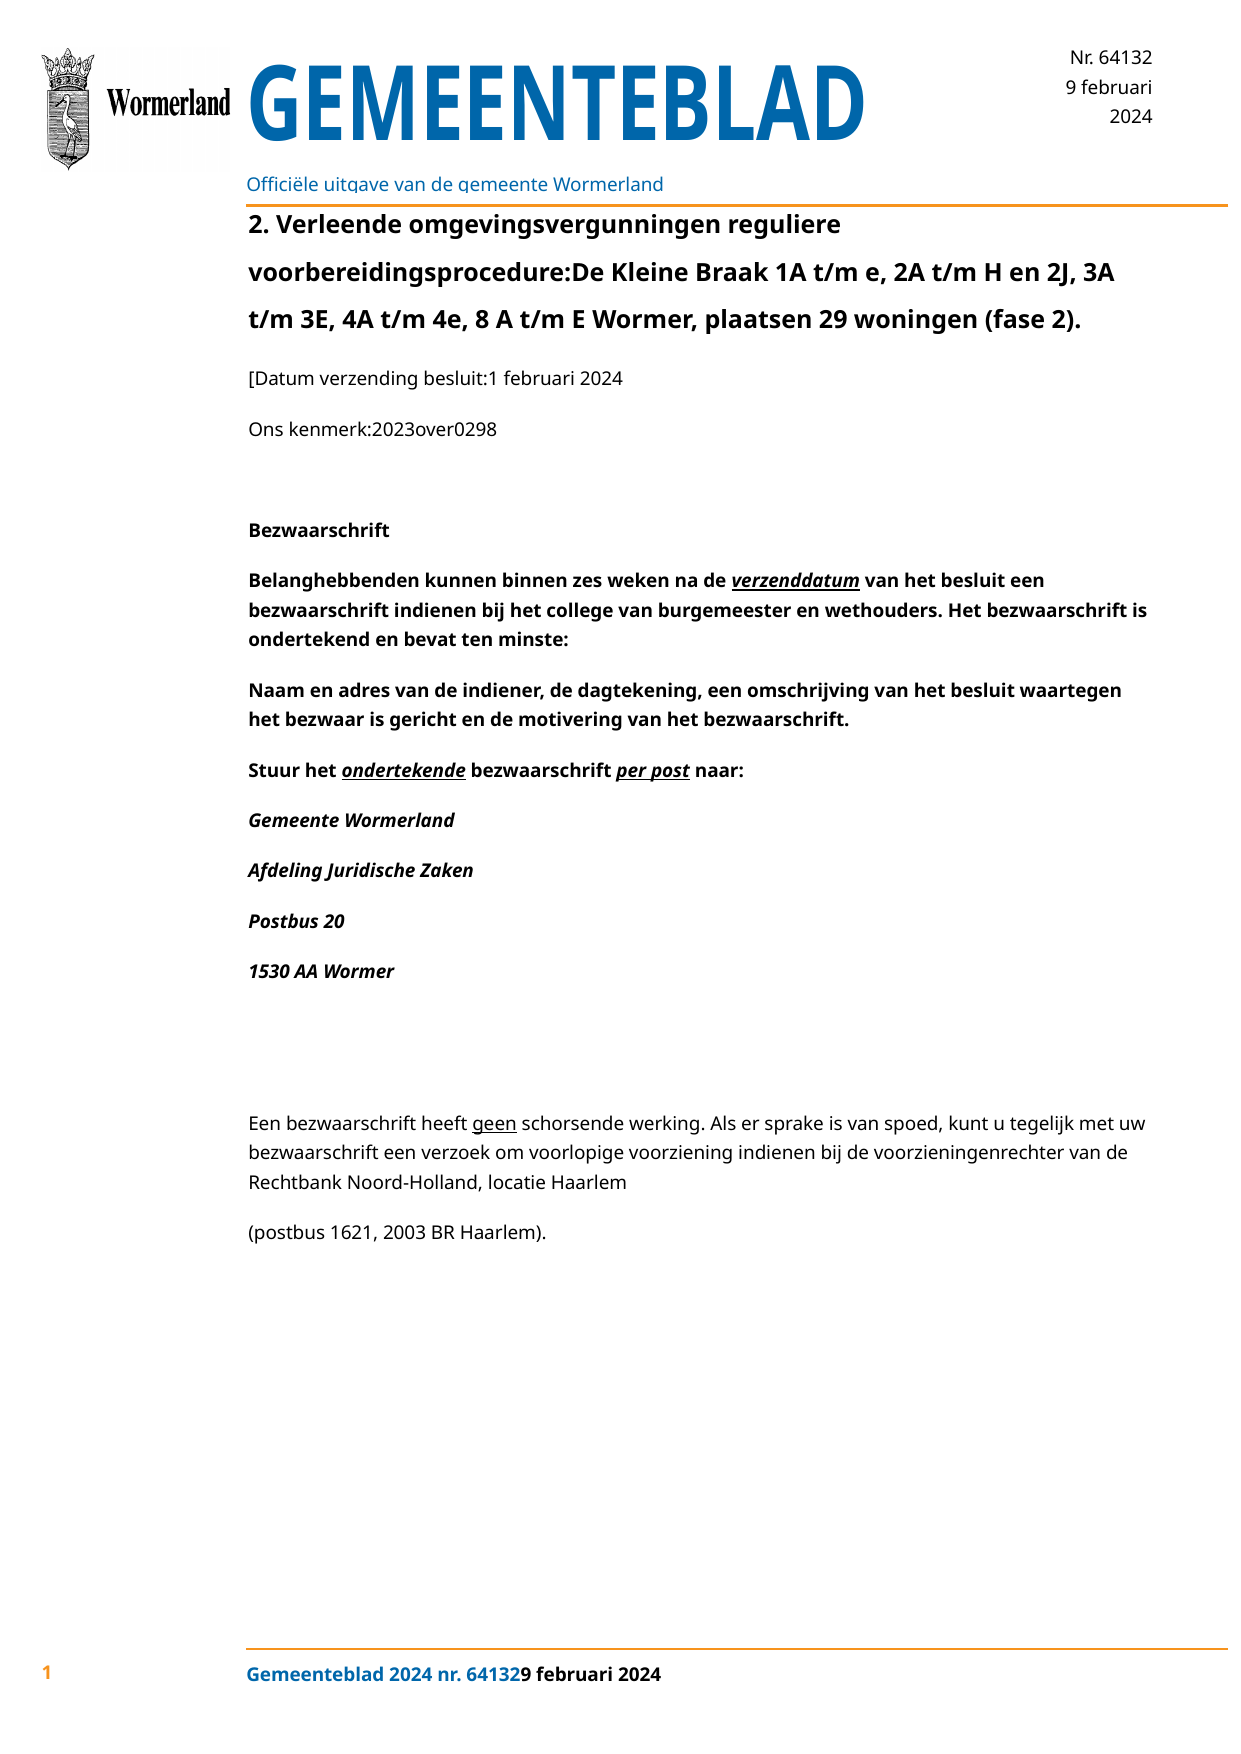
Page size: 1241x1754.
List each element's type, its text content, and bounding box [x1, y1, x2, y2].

text Ons kenmerk:2023over0298 [248, 416, 1152, 442]
text Gemeente Wormerland [248, 807, 1152, 833]
text Naam en adres van de indiener, de dagtekening, een omschrijving van het besluit waartegen het bezwaar is gericht en de motivering van het bezwaarschrift. [248, 677, 1152, 732]
text 2. Verleende omgevingsvergunningen reguliere voorbereidingsprocedure:De Kleine Braak 1A t/m e, 2A t/m H en 2J, 3A t/m 3E, 4A t/m 4e, 8 A t/m E Wormer, plaatsen 29 woningen (fase 2). [248, 207, 1152, 336]
text Een bezwaarschrift heeft geen schorsende werking. Als er sprake is van spoed, kunt u tegelijk met uw bezwaarschrift een verzoek om voorlopige voorziening indienen bij de voorzieningenrechter van de Rechtbank Noord-Holland, locatie Haarlem [248, 1110, 1152, 1194]
text [Datum verzending besluit:1 februari 2024 [248, 366, 1152, 391]
text 1530 AA Wormer [248, 958, 1152, 984]
text Postbus 20 [248, 908, 1152, 934]
text Stuur het ondertekende bezwaarschrift per post naar: [248, 757, 1152, 782]
text Bezwaarschrift [248, 517, 1152, 542]
picture [41, 47, 231, 172]
text Afdeling Juridische Zaken [248, 858, 1152, 883]
text (postbus 1621, 2003 BR Haarlem). [248, 1219, 1152, 1245]
text Belanghebbenden kunnen binnen zes weken na de verzenddatum van het besluit een bezwaarschrift indienen bij het college van burgemeester en wethouders. Het bezwaarschrift is ondertekend en bevat ten minste: [248, 567, 1152, 652]
